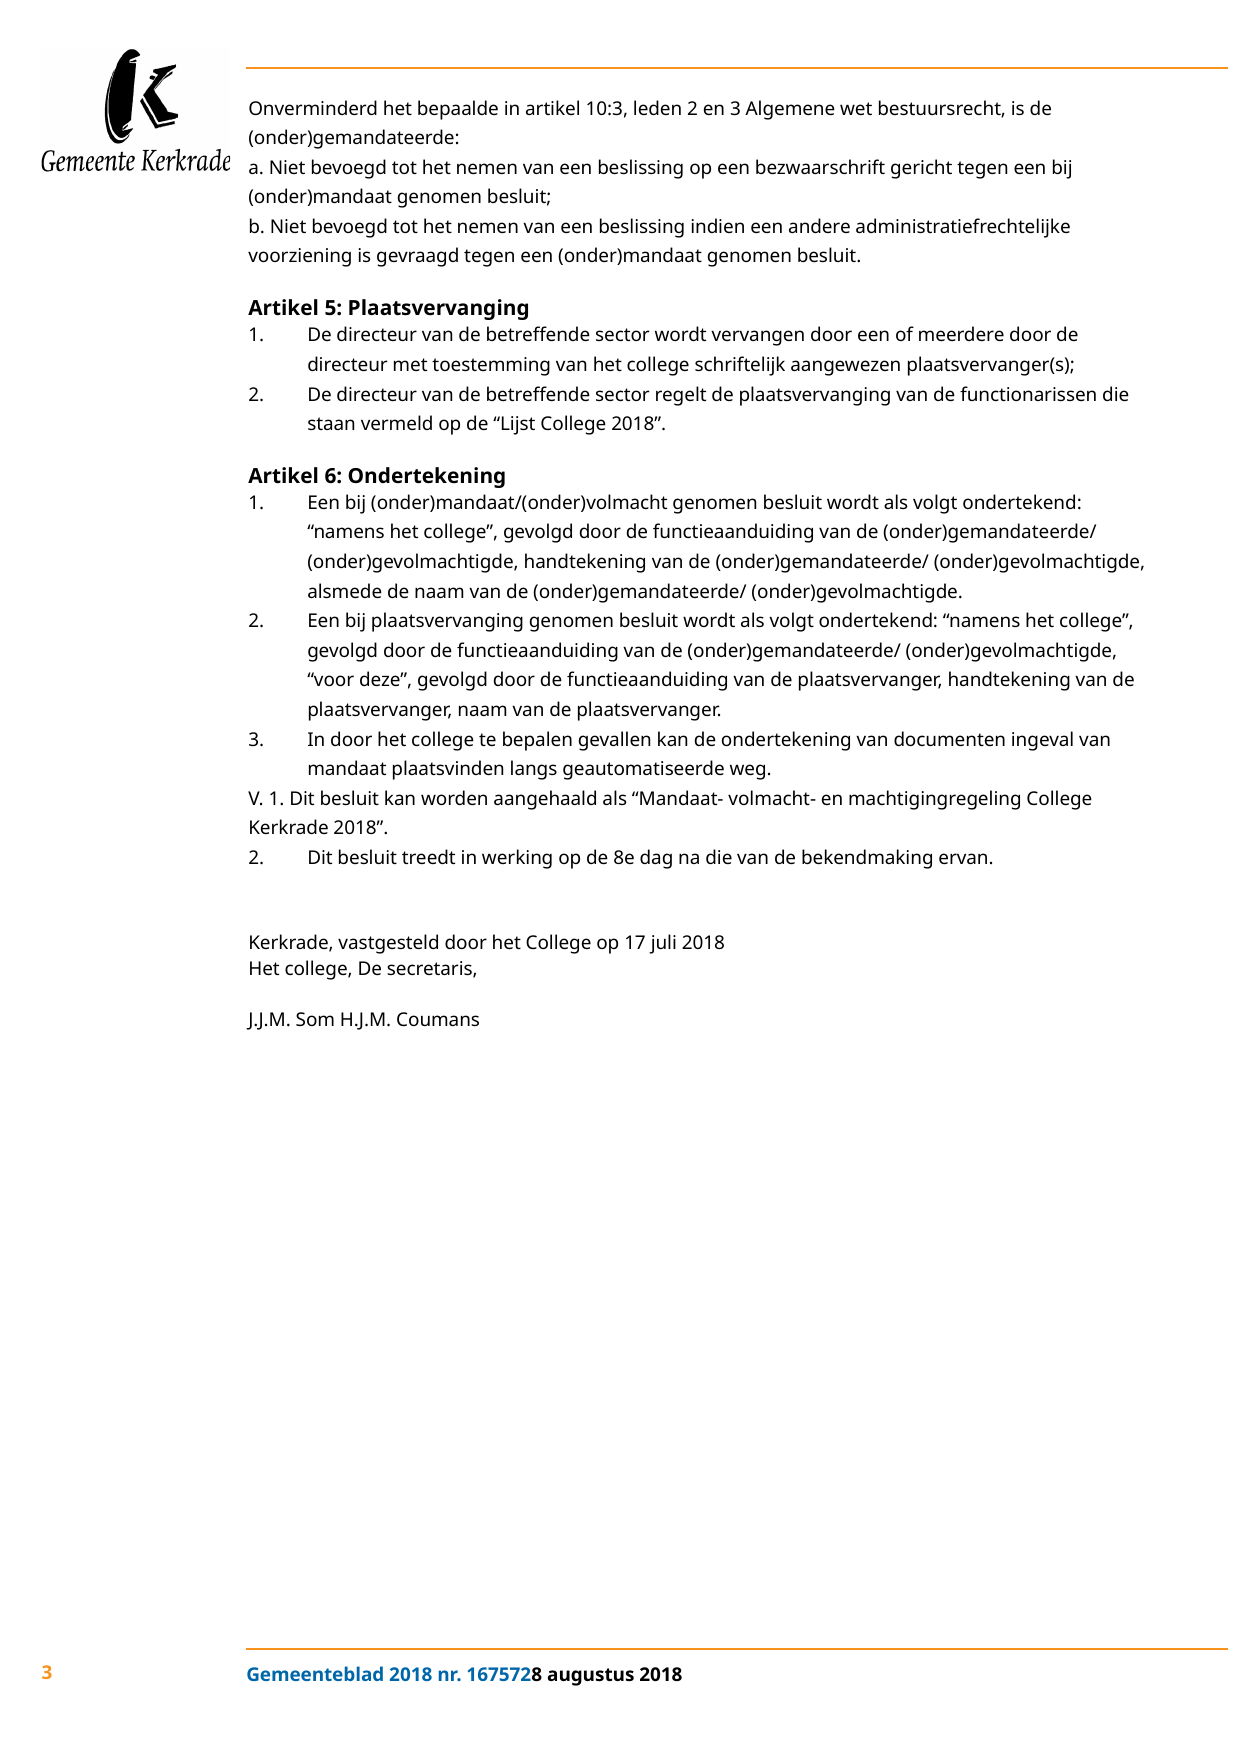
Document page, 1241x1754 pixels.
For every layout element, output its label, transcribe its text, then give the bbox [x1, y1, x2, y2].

list De directeur van de betreffende sector wordt vervangen door een of meerdere door de directeur met toestemming van het college schriftelijk aangewezen plaatsvervanger(s); [248, 322, 1152, 377]
list Een bij (onder)mandaat/(onder)volmacht genomen besluit wordt als volgt ondertekend: “namens het college”, gevolgd door de functieaanduiding van de (onder)gemandateerde/ (onder)gevolmachtigde, handtekening van de (onder)gemandateerde/ (onder)gevolmachtigde, alsmede de naam van de (onder)gemandateerde/ (onder)gevolmachtigde. [248, 489, 1152, 604]
picture [41, 47, 231, 172]
list Een bij plaatsvervanging genomen besluit wordt als volgt ondertekend: “namens het college”, gevolgd door de functieaanduiding van de (onder)gemandateerde/ (onder)gevolmachtigde, “voor deze”, gevolgd door de functieaanduiding van de plaatsvervanger, handtekening van de plaatsvervanger, naam van de plaatsvervanger. [248, 607, 1152, 722]
text Kerkrade, vastgesteld door het College op 17 juli 2018 [248, 929, 1152, 955]
list In door het college te bepalen gevallen kan de ondertekening van documenten ingeval van mandaat plaatsvinden langs geautomatiseerde weg. [248, 726, 1152, 781]
text Artikel 5: Plaatsvervanging [248, 293, 1152, 322]
list De directeur van de betreffende sector regelt de plaatsvervanging van de functionarissen die staan vermeld op de “Lijst College 2018”. [248, 381, 1152, 436]
text J.J.M. Som H.J.M. Coumans [248, 1006, 1152, 1032]
list Dit besluit treedt in werking op de 8e dag na die van de bekendmaking ervan. [248, 844, 1152, 870]
text a. Niet bevoegd tot het nemen van een beslissing op een bezwaarschrift gericht tegen een bij (onder)mandaat genomen besluit; [248, 154, 1152, 209]
text Het college, De secretaris, [248, 955, 1152, 981]
text V. 1. Dit besluit kan worden aangehaald als “Mandaat- volmacht- en machtigingregeling College Kerkrade 2018”. [248, 785, 1152, 840]
text Onverminderd het bepaalde in artikel 10:3, leden 2 en 3 Algemene wet bestuursrecht, is de (onder)gemandateerde: [248, 95, 1152, 150]
text b. Niet bevoegd tot het nemen van een beslissing indien een andere administratiefrechtelijke voorziening is gevraagd tegen een (onder)mandaat genomen besluit. [248, 213, 1152, 268]
text Artikel 6: Ondertekening [248, 461, 1152, 489]
